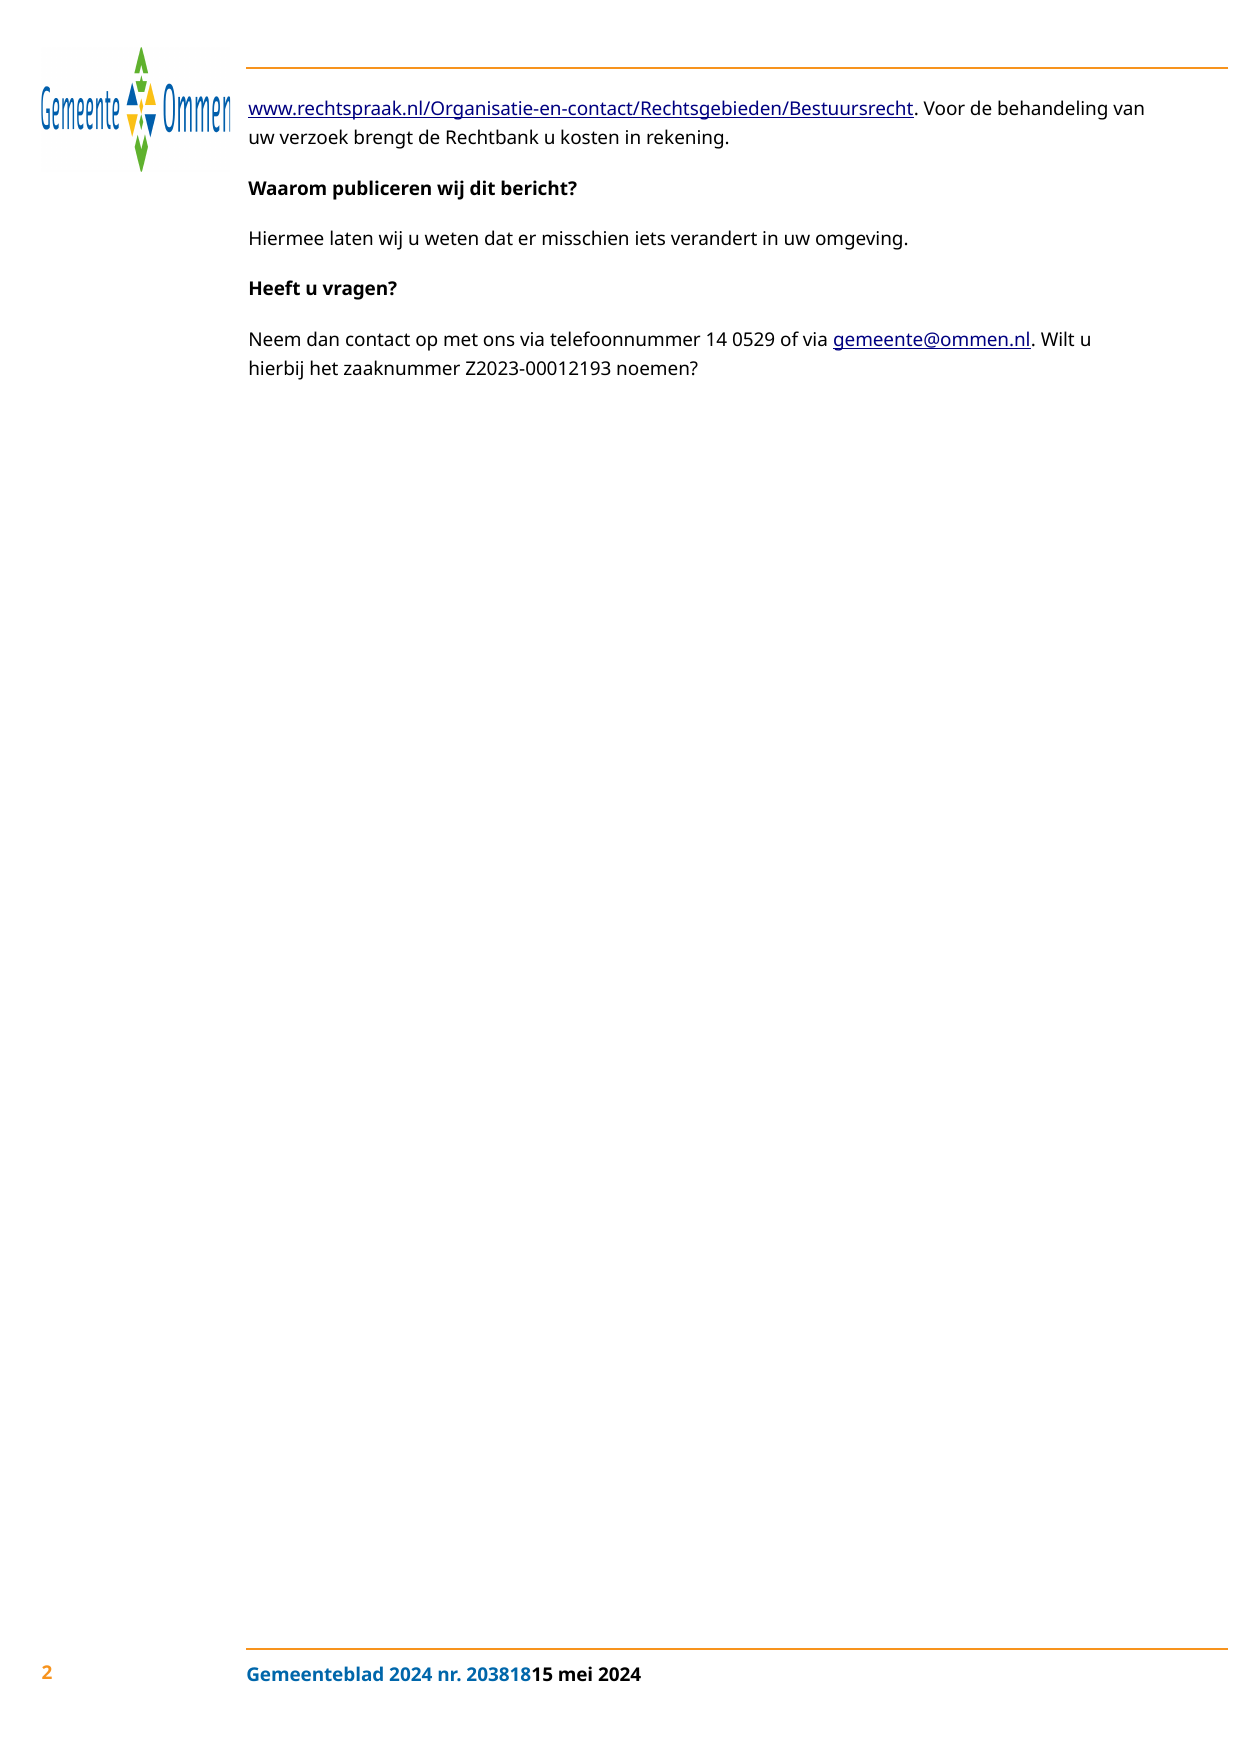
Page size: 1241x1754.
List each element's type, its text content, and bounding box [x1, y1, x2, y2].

text Hiermee laten wij u weten dat er misschien iets verandert in uw omgeving. [248, 225, 1152, 251]
text Heeft u vragen? [248, 276, 1152, 301]
text www.rechtspraak.nl/Organisatie-en-contact/Rechtsgebieden/Bestuursrecht. Voor de behandeling van uw verzoek brengt de Rechtbank u kosten in rekening. [248, 95, 1152, 150]
text Neem dan contact op met ons via telefoonnummer 14 0529 of via gemeente@ommen.nl. Wilt u hierbij het zaaknummer Z2023-00012193 noemen? [248, 326, 1152, 381]
picture [41, 47, 231, 172]
text Waarom publiceren wij dit bericht? [248, 175, 1152, 201]
